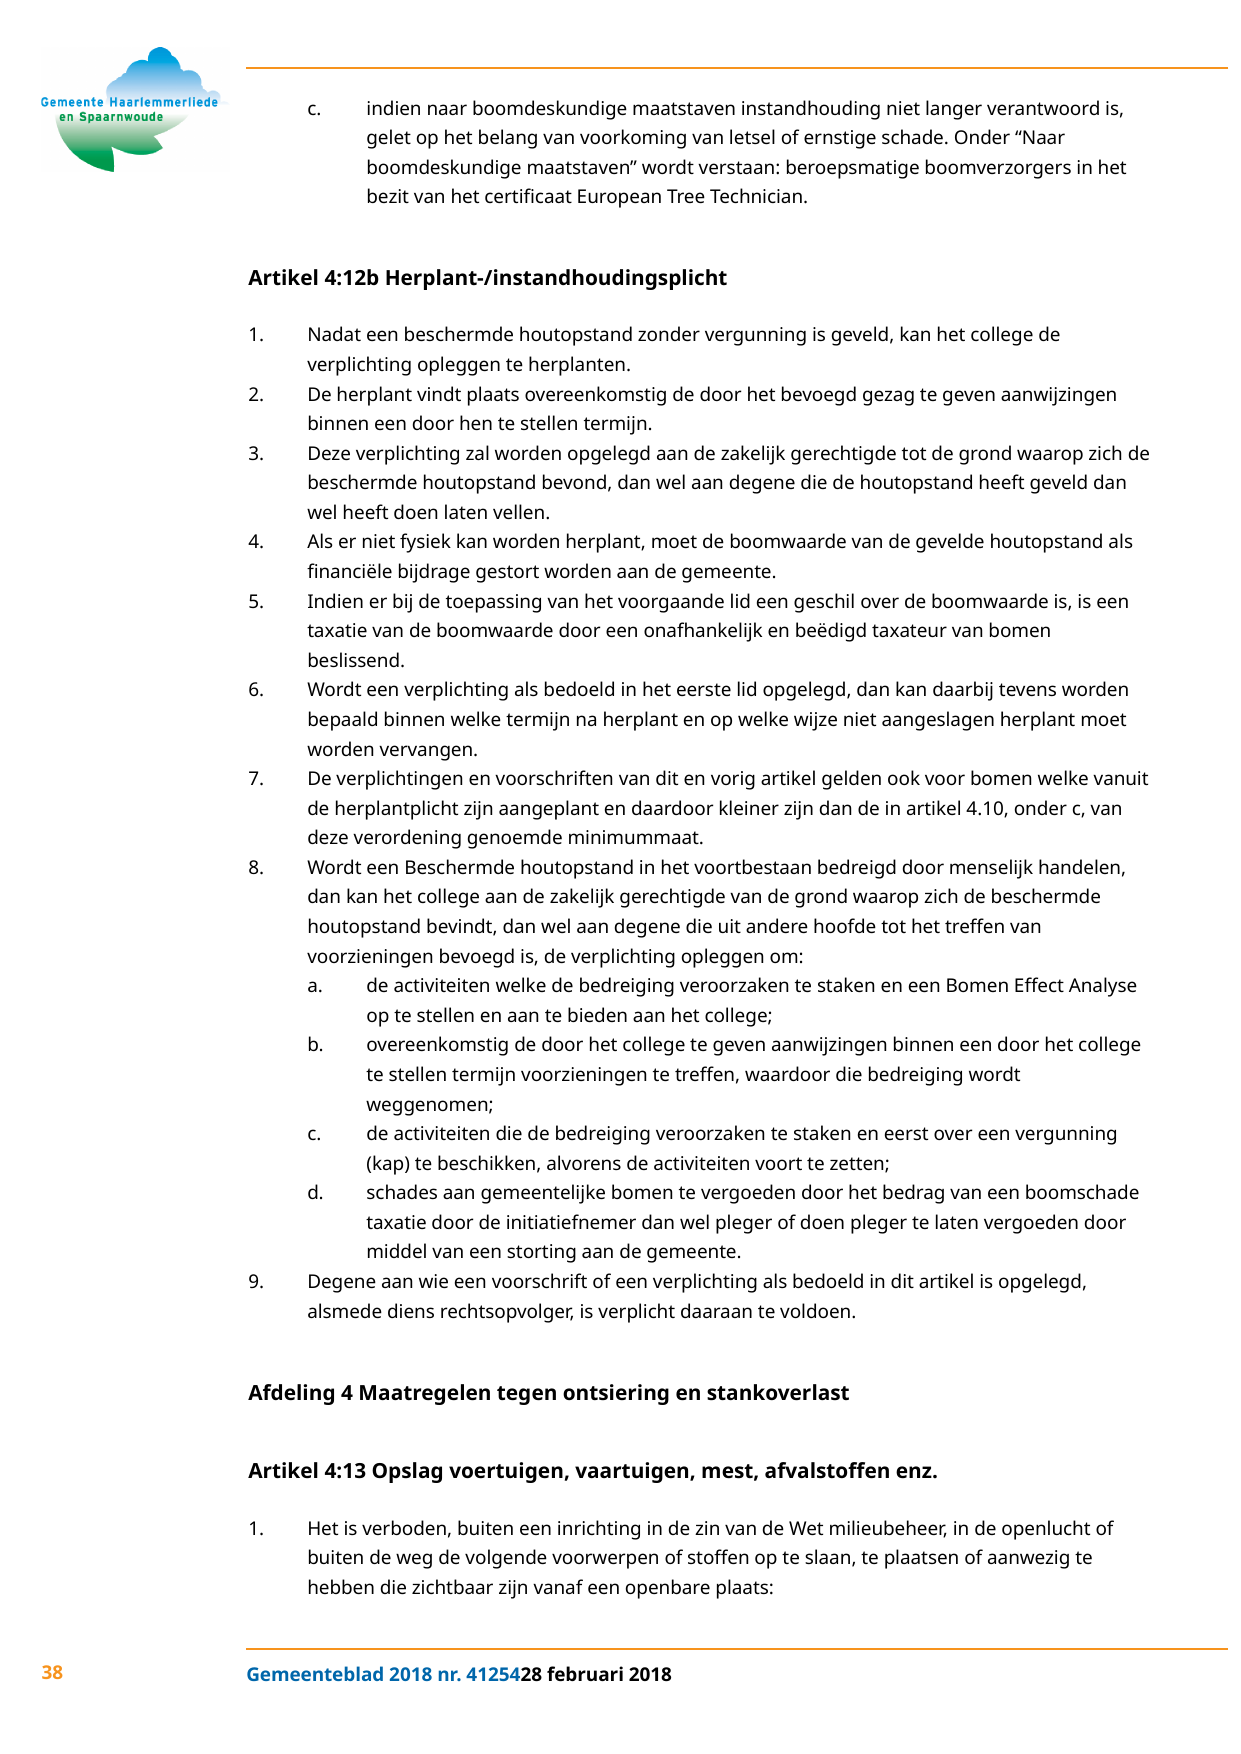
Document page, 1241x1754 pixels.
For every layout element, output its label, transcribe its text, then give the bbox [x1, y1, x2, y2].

list de activiteiten welke de bedreiging veroorzaken te staken en een Bomen Effect Analyse op te stellen en aan te bieden aan het college; [307, 972, 1152, 1028]
picture [41, 47, 231, 172]
list Degene aan wie een voorschrift of een verplichting als bedoeld in dit artikel is opgelegd, alsmede diens rechtsopvolger, is verplicht daaraan te voldoen. [248, 1268, 1152, 1323]
text Artikel 4:12b Herplant-/instandhoudingsplicht [248, 263, 1152, 292]
list Wordt een Beschermde houtopstand in het voortbestaan bedreigd door menselijk handelen, dan kan het college aan de zakelijk gerechtigde van de grond waarop zich de beschermde houtopstand bevindt, dan wel aan degene die uit andere hoofde tot het treffen van voorzieningen bevoegd is, de verplichting opleggen om: [248, 854, 1152, 968]
list De verplichtingen en voorschriften van dit en vorig artikel gelden ook voor bomen welke vanuit de herplantplicht zijn aangeplant en daardoor kleiner zijn dan de in artikel 4.10, onder c, van deze verordening genoemde minimummaat. [248, 765, 1152, 850]
list de activiteiten die de bedreiging veroorzaken te staken en eerst over een vergunning (kap) te beschikken, alvorens de activiteiten voort te zetten; [307, 1120, 1152, 1176]
text Afdeling 4 Maatregelen tegen ontsiering en stankoverlast [248, 1378, 1152, 1406]
list overeenkomstig de door het college te geven aanwijzingen binnen een door het college te stellen termijn voorzieningen te treffen, waardoor die bedreiging wordt weggenomen; [307, 1032, 1152, 1116]
text Artikel 4:13 Opslag voertuigen, vaartuigen, mest, afvalstoffen enz. [248, 1457, 1152, 1485]
list Het is verboden, buiten een inrichting in de zin van de Wet milieubeheer, in de openlucht of buiten de weg de volgende voorwerpen of stoffen op te slaan, te plaatsen of aanwezig te hebben die zichtbaar zijn vanaf een openbare plaats: [248, 1515, 1152, 1599]
list De herplant vindt plaats overeenkomstig de door het bevoegd gezag te geven aanwijzingen binnen een door hen te stellen termijn. [248, 381, 1152, 436]
list Wordt een verplichting als bedoeld in het eerste lid opgelegd, dan kan daarbij tevens worden bepaald binnen welke termijn na herplant en op welke wijze niet aangeslagen herplant moet worden vervangen. [248, 677, 1152, 761]
list Deze verplichting zal worden opgelegd aan de zakelijk gerechtigde tot de grond waarop zich de beschermde houtopstand bevond, dan wel aan degene die de houtopstand heeft geveld dan wel heeft doen laten vellen. [248, 440, 1152, 525]
list indien naar boomdeskundige maatstaven instandhouding niet langer verantwoord is, gelet op het belang van voorkoming van letsel of ernstige schade. Onder “Naar boomdeskundige maatstaven” wordt verstaan: beroepsmatige boomverzorgers in het bezit van het certificaat European Tree Technician. [307, 95, 1152, 209]
list Indien er bij de toepassing van het voorgaande lid een geschil over de boomwaarde is, is een taxatie van de boomwaarde door een onafhankelijk en beëdigd taxateur van bomen beslissend. [248, 588, 1152, 673]
list schades aan gemeentelijke bomen te vergoeden door het bedrag van een boomschade taxatie door de initiatiefnemer dan wel pleger of doen pleger te laten vergoeden door middel van een storting aan de gemeente. [307, 1179, 1152, 1264]
list Als er niet fysiek kan worden herplant, moet de boomwaarde van de gevelde houtopstand als financiële bijdrage gestort worden aan de gemeente. [248, 529, 1152, 584]
list Nadat een beschermde houtopstand zonder vergunning is geveld, kan het college de verplichting opleggen te herplanten. [248, 322, 1152, 377]
